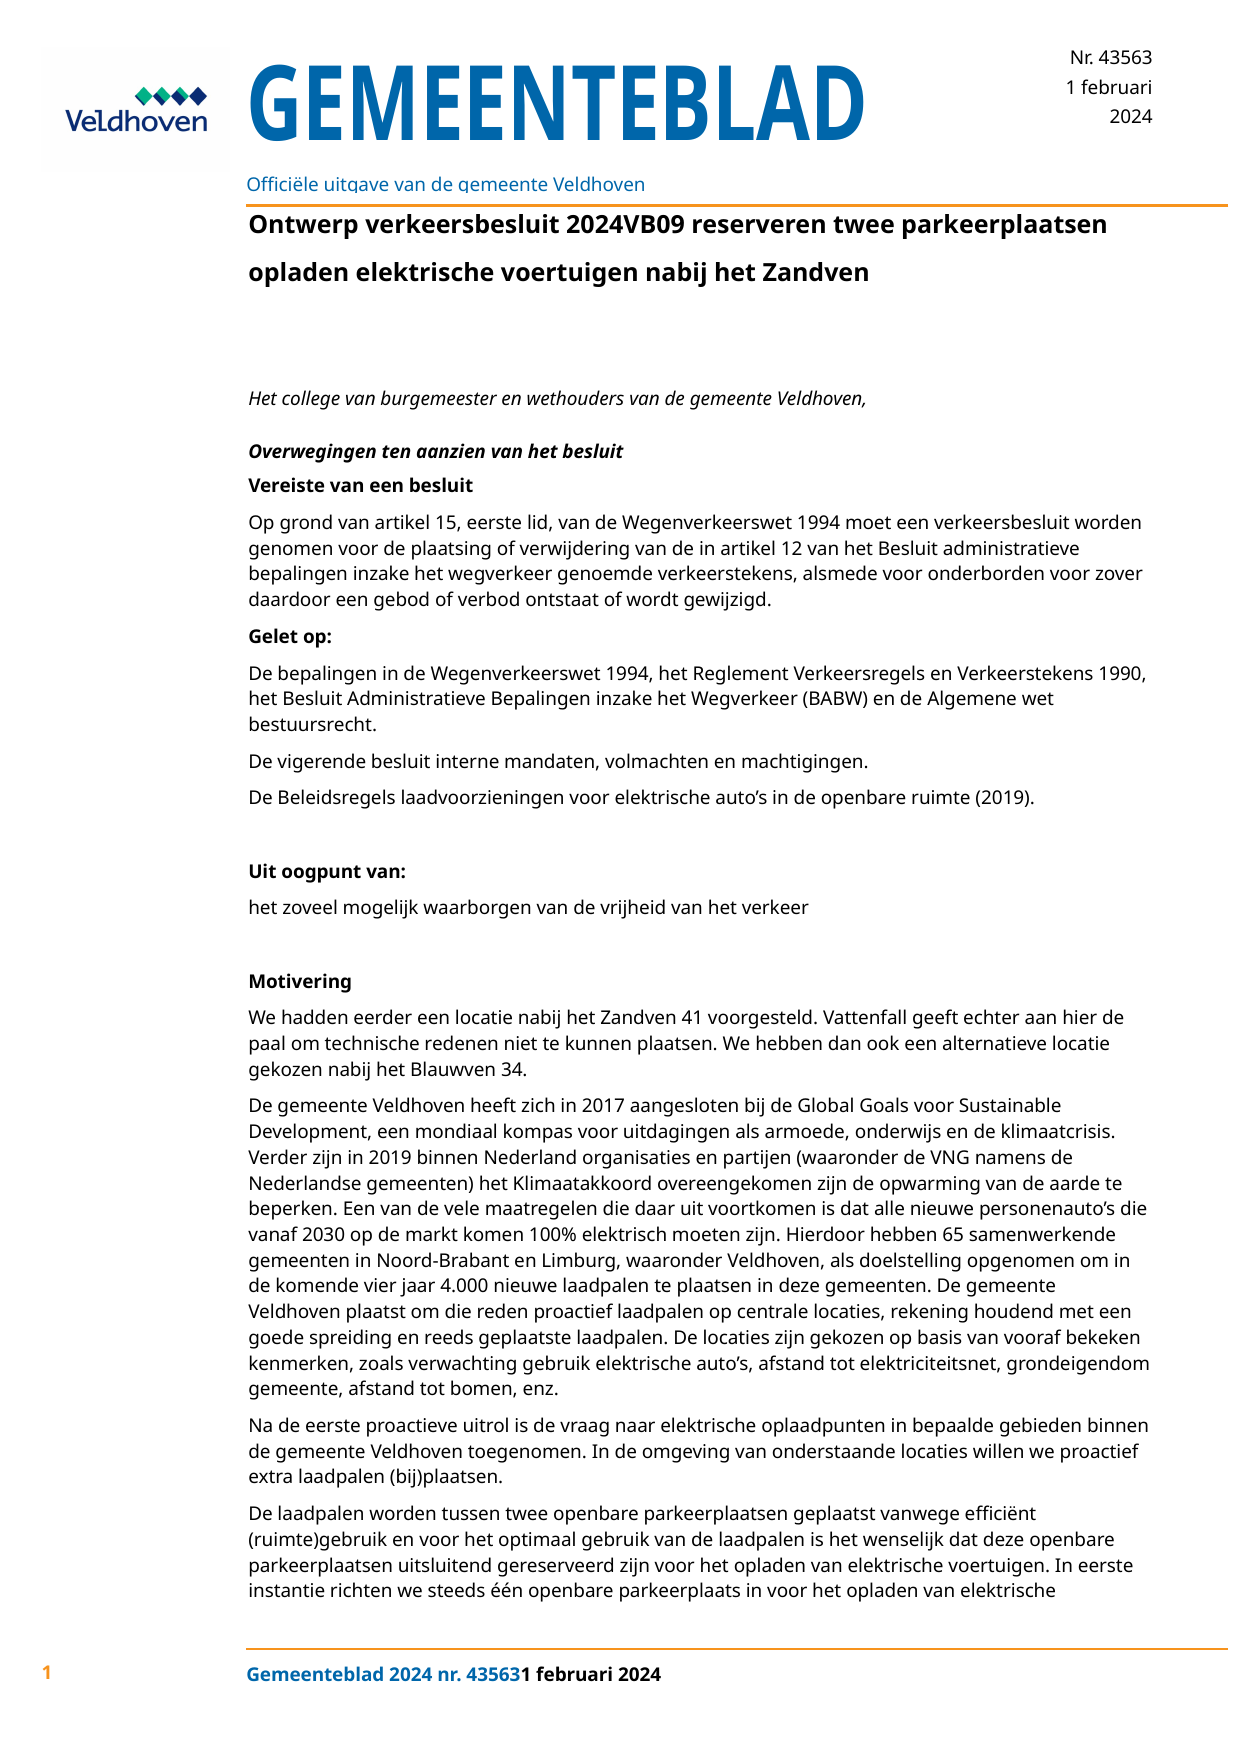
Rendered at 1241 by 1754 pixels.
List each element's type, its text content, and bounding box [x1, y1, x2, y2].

text De bepalingen in de Wegenverkeerswet 1994, het Reglement Verkeersregels en Verkeerstekens 1990, het Besluit Administratieve Bepalingen inzake het Wegverkeer (BABW) en de Algemene wet bestuursrecht. [248, 660, 1152, 737]
text We hadden eerder een locatie nabij het Zandven 41 voorgesteld. Vattenfall geeft echter aan hier de paal om technische redenen niet te kunnen plaatsen. We hebben dan ook een alternatieve locatie gekozen nabij het Blauwven 34. [248, 1004, 1152, 1082]
text Gelet op: [248, 623, 1152, 649]
text De vigerende besluit interne mandaten, volmachten en machtigingen. [248, 748, 1152, 773]
text Motivering [248, 968, 1152, 993]
text Uit oogpunt van: [248, 858, 1152, 883]
text Na de eerste proactieve uitrol is de vraag naar elektrische oplaadpunten in bepaalde gebieden binnen de gemeente Veldhoven toegenomen. In de omgeving van onderstaande locaties willen we proactief extra laadpalen (bij)plaatsen. [248, 1412, 1152, 1489]
text Het college van burgemeester en wethouders van de gemeente Veldhoven, [248, 386, 1152, 411]
text De gemeente Veldhoven heeft zich in 2017 aangesloten bij de Global Goals voor Sustainable Development, een mondiaal kompas voor uitdagingen als armoede, onderwijs en de klimaatcrisis. Verder zijn in 2019 binnen Nederland organisaties en partijen (waaronder de VNG namens de Nederlandse gemeenten) het Klimaatakkoord overeengekomen zijn de opwarming van de aarde te beperken. Een van de vele maatregelen die daar uit voortkomen is dat alle nieuwe personenauto’s die vanaf 2030 op de markt komen 100% elektrisch moeten zijn. Hierdoor hebben 65 samenwerkende gemeenten in Noord-Brabant en Limburg, waaronder Veldhoven, als doelstelling opgenomen om in de komende vier jaar 4.000 nieuwe laadpalen te plaatsen in deze gemeenten. De gemeente Veldhoven plaatst om die reden proactief laadpalen op centrale locaties, rekening houdend met een goede spreiding en reeds geplaatste laadpalen. De locaties zijn gekozen op basis van vooraf bekeken kenmerken, zoals verwachting gebruik elektrische auto’s, afstand tot elektriciteitsnet, grondeigendom gemeente, afstand tot bomen, enz. [248, 1093, 1152, 1401]
text Overwegingen ten aanzien van het besluit [248, 438, 1152, 464]
text Vereiste van een besluit [248, 472, 1152, 498]
text Ontwerp verkeersbesluit 2024VB09 reserveren twee parkeerplaatsen opladen elektrische voertuigen nabij het Zandven [248, 207, 1152, 288]
text het zoveel mogelijk waarborgen van de vrijheid van het verkeer [248, 894, 1152, 920]
text De Beleidsregels laadvoorzieningen voor elektrische auto’s in de openbare ruimte (2019). [248, 784, 1152, 810]
text De laadpalen worden tussen twee openbare parkeerplaatsen geplaatst vanwege efficiënt (ruimte)gebruik en voor het optimaal gebruik van de laadpalen is het wenselijk dat deze openbare parkeerplaatsen uitsluitend gereserveerd zijn voor het opladen van elektrische voertuigen. In eerste instantie richten we steeds één openbare parkeerplaats in voor het opladen van elektrische [248, 1500, 1152, 1603]
text Op grond van artikel 15, eerste lid, van de Wegenverkeerswet 1994 moet een verkeersbesluit worden genomen voor de plaatsing of verwijdering van de in artikel 12 van het Besluit administratieve bepalingen inzake het wegverkeer genoemde verkeerstekens, alsmede voor onderborden voor zover daardoor een gebod of verbod ontstaat of wordt gewijzigd. [248, 509, 1152, 612]
picture [41, 47, 231, 172]
